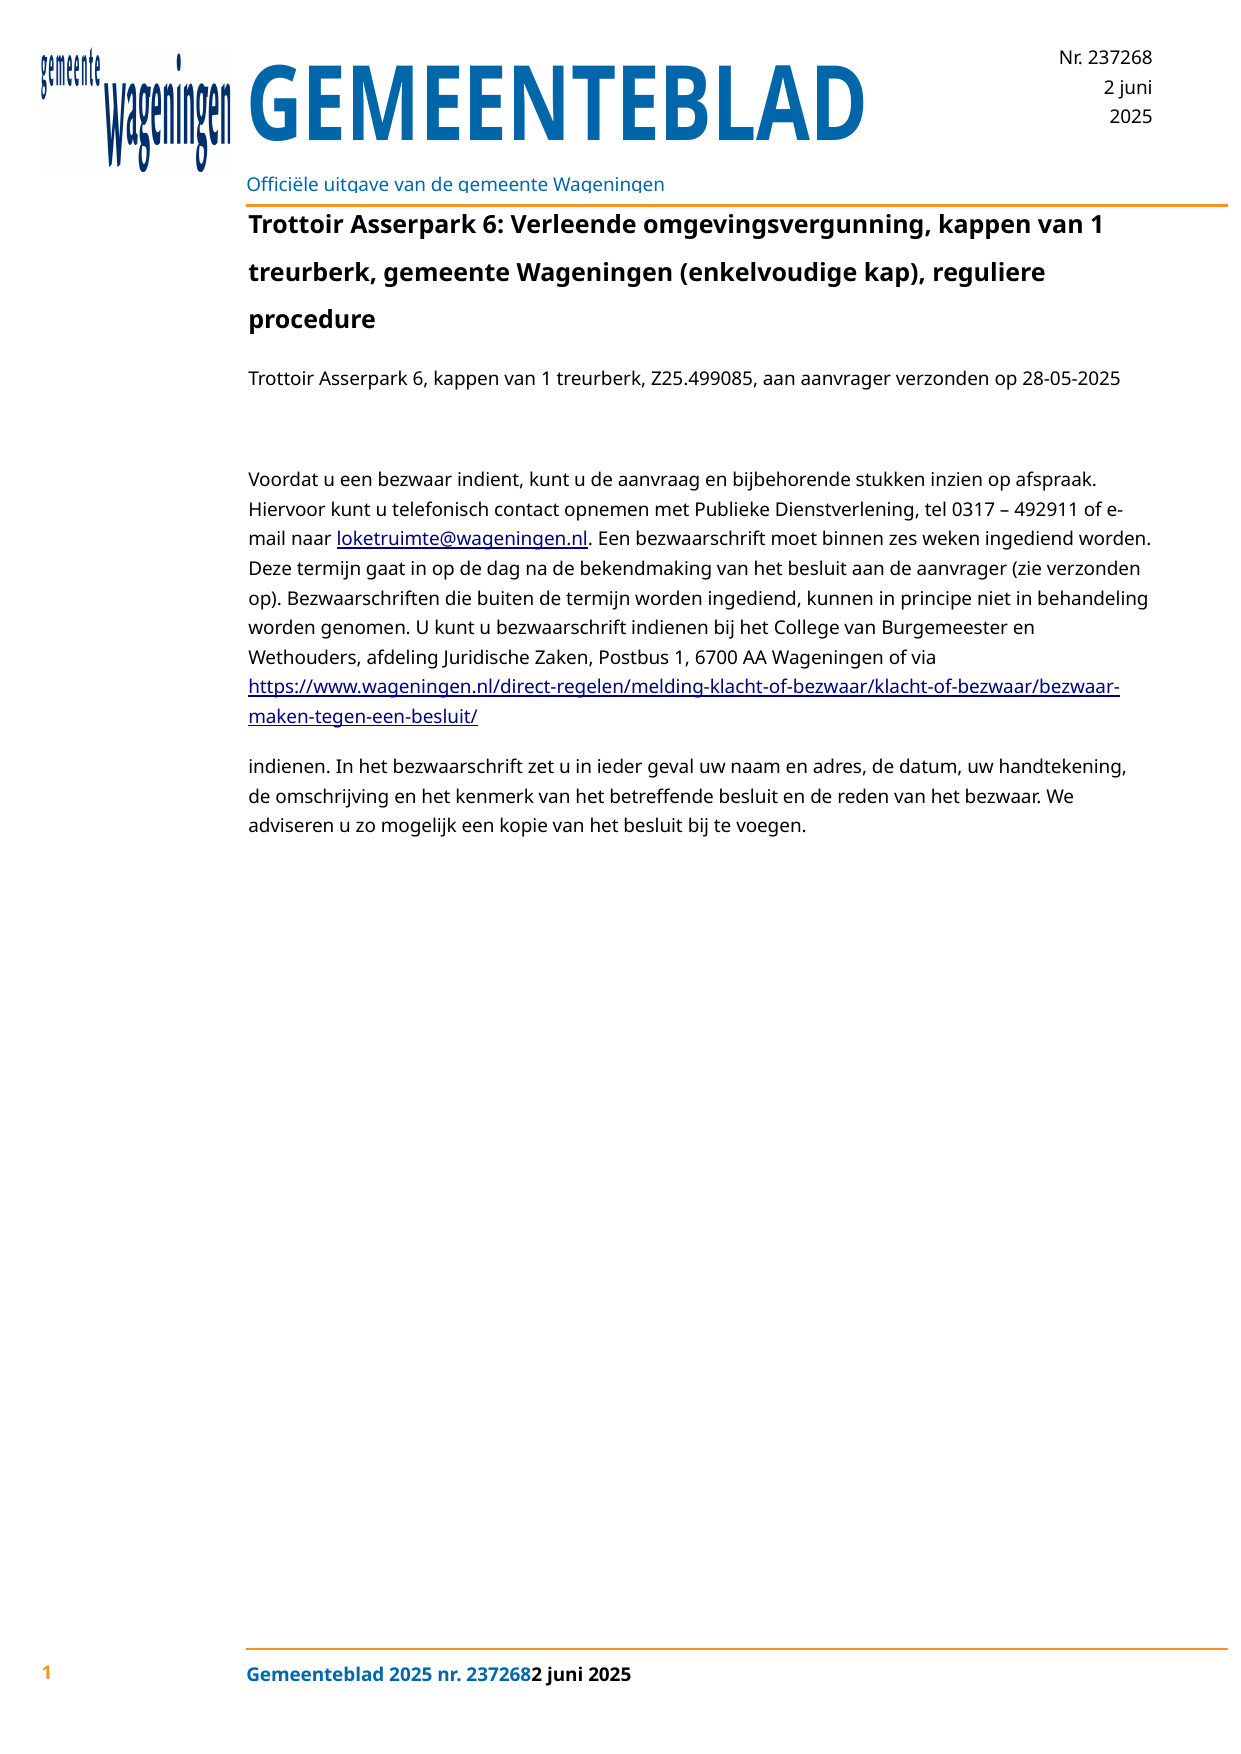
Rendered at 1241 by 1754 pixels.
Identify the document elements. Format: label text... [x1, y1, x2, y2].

picture [41, 47, 231, 172]
text Trottoir Asserpark 6: Verleende omgevingsvergunning, kappen van 1 treurberk, gemeente Wageningen (enkelvoudige kap), reguliere procedure [248, 207, 1152, 336]
text indienen. In het bezwaarschrift zet u in ieder geval uw naam en adres, de datum, uw handtekening, de omschrijving en het kenmerk van het betreffende besluit en de reden van het bezwaar. We adviseren u zo mogelijk een kopie van het besluit bij te voegen. [248, 753, 1152, 838]
text Trottoir Asserpark 6, kappen van 1 treurberk, Z25.499085, aan aanvrager verzonden op 28-05-2025 [248, 366, 1152, 391]
text Voordat u een bezwaar indient, kunt u de aanvraag en bijbehorende stukken inzien op afspraak. Hiervoor kunt u telefonisch contact opnemen met Publieke Dienstverlening, tel 0317 – 492911 of e-mail naar loketruimte@wageningen.nl. Een bezwaarschrift moet binnen zes weken ingediend worden. Deze termijn gaat in op de dag na de bekendmaking van het besluit aan de aanvrager (zie verzonden op). Bezwaarschriften die buiten de termijn worden ingediend, kunnen in principe niet in behandeling worden genomen. U kunt u bezwaarschrift indienen bij het College van Burgemeester en Wethouders, afdeling Juridische Zaken, Postbus 1, 6700 AA Wageningen of via https://www.wageningen.nl/direct-regelen/melding-klacht-of-bezwaar/klacht-of-bezwaar/bezwaar-maken-tegen-een-besluit/ [248, 466, 1152, 729]
